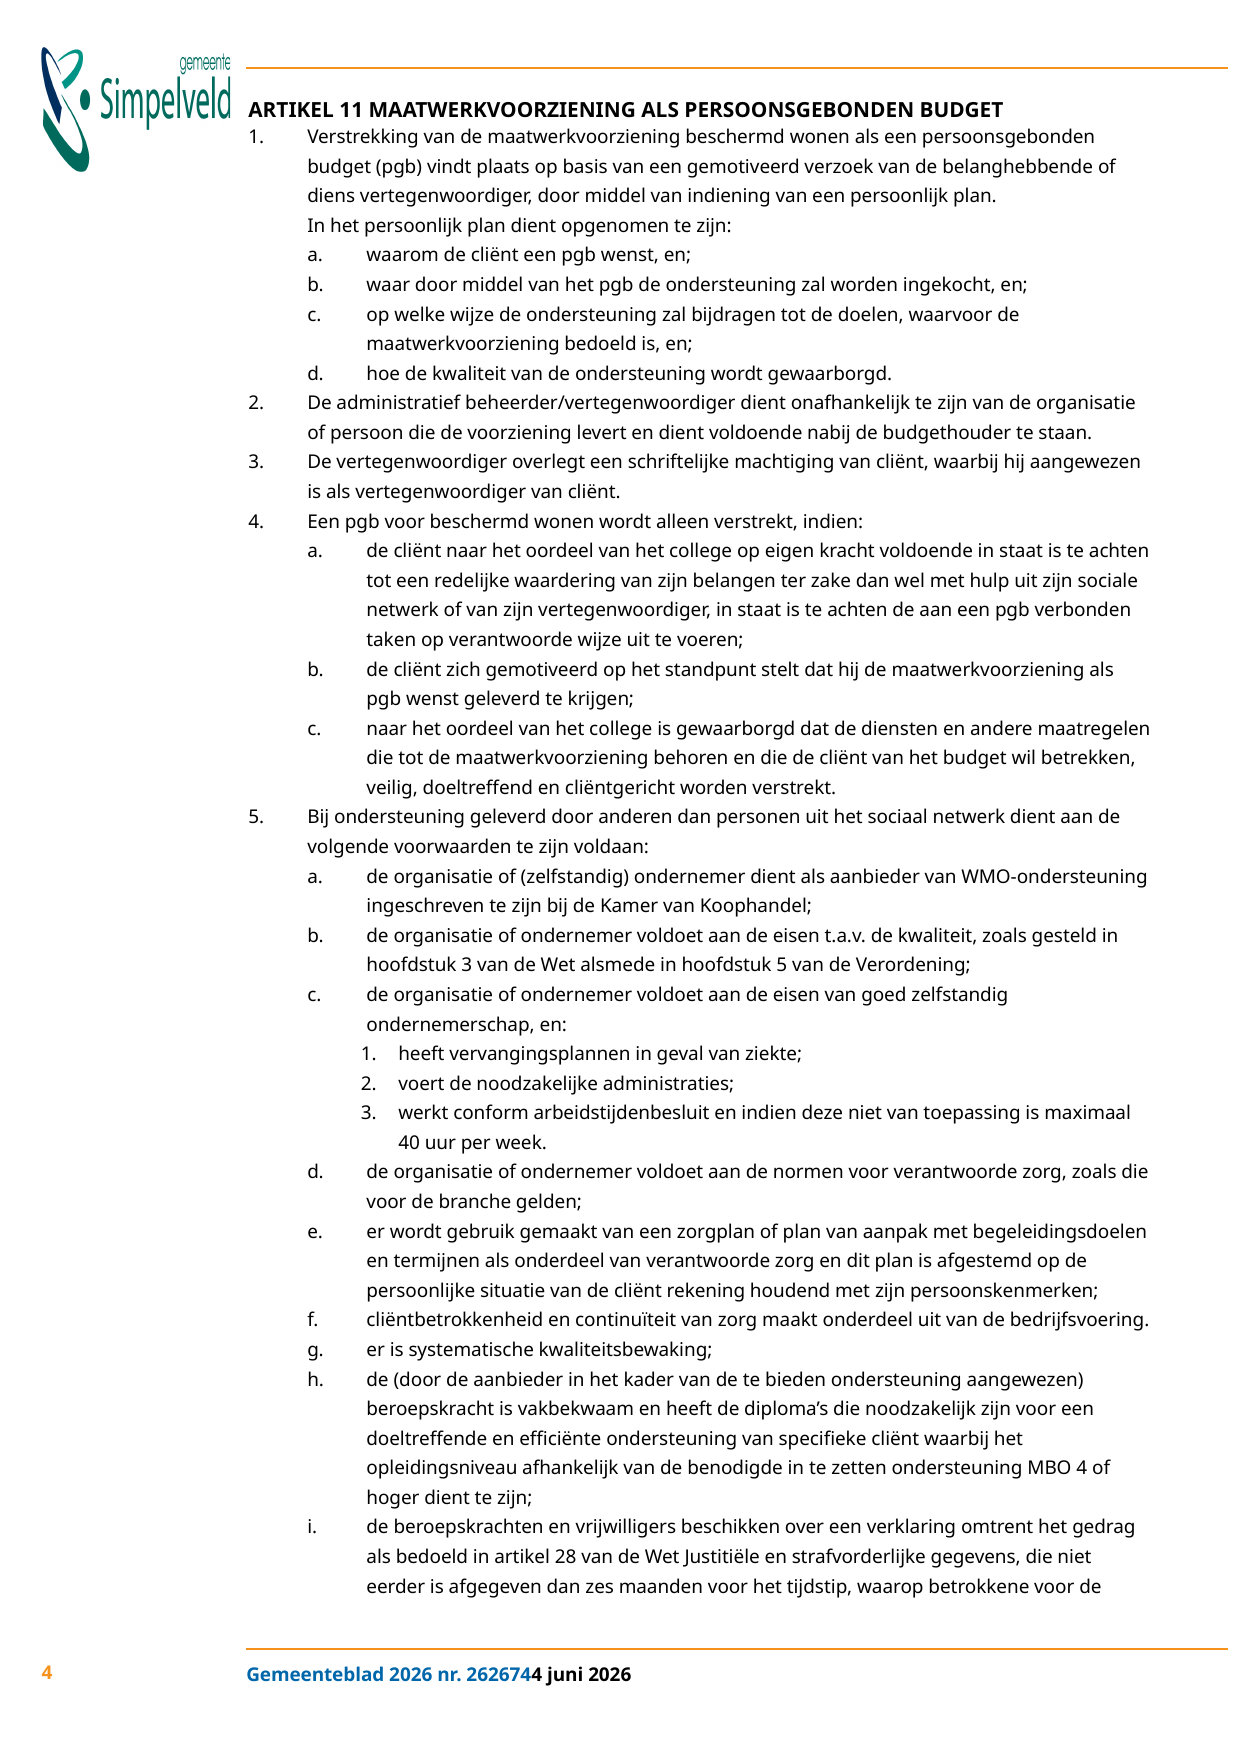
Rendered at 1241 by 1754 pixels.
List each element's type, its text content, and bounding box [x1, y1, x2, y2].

list op welke wijze de ondersteuning zal bijdragen tot de doelen, waarvoor de maatwerkvoorziening bedoeld is, en; [307, 301, 1152, 356]
text ARTIKEL 11 MAATWERKVOORZIENING ALS PERSOONSGEBONDEN BUDGET [248, 95, 1152, 123]
list er wordt gebruik gemaakt van een zorgplan of plan van aanpak met begeleidingsdoelen en termijnen als onderdeel van verantwoorde zorg en dit plan is afgestemd op de persoonlijke situatie van de cliënt rekening houdend met zijn persoonskenmerken; [307, 1218, 1152, 1303]
list hoe de kwaliteit van de ondersteuning wordt gewaarborgd. [307, 360, 1152, 386]
list de (door de aanbieder in het kader van de te bieden ondersteuning aangewezen) beroepskracht is vakbekwaam en heeft de diploma’s die noodzakelijk zijn voor een doeltreffende en efficiënte ondersteuning van specifieke cliënt waarbij het opleidingsniveau afhankelijk van de benodigde in te zetten ondersteuning MBO 4 of hoger dient te zijn; [307, 1366, 1152, 1510]
list er is systematische kwaliteitsbewaking; [307, 1336, 1152, 1362]
list De vertegenwoordiger overlegt een schriftelijke machtiging van cliënt, waarbij hij aangewezen is als vertegenwoordiger van cliënt. [248, 449, 1152, 504]
list waar door middel van het pgb de ondersteuning zal worden ingekocht, en; [307, 271, 1152, 297]
list de cliënt zich gemotiveerd op het standpunt stelt dat hij de maatwerkvoorziening als pgb wenst geleverd te krijgen; [307, 656, 1152, 711]
list voert de noodzakelijke administraties; [361, 1070, 1152, 1096]
picture [41, 47, 231, 172]
list de organisatie of ondernemer voldoet aan de eisen t.a.v. de kwaliteit, zoals gesteld in hoofdstuk 3 van de Wet alsmede in hoofdstuk 5 van de Verordening; [307, 922, 1152, 977]
list de organisatie of (zelfstandig) ondernemer dient als aanbieder van WMO-ondersteuning ingeschreven te zijn bij de Kamer van Koophandel; [307, 863, 1152, 918]
list heeft vervangingsplannen in geval van ziekte; [361, 1040, 1152, 1066]
list de organisatie of ondernemer voldoet aan de eisen van goed zelfstandig ondernemerschap, en: [307, 981, 1152, 1036]
list Een pgb voor beschermd wonen wordt alleen verstrekt, indien: [248, 508, 1152, 533]
list de cliënt naar het oordeel van het college op eigen kracht voldoende in staat is te achten tot een redelijke waardering van zijn belangen ter zake dan wel met hulp uit zijn sociale netwerk of van zijn vertegenwoordiger, in staat is te achten de aan een pgb verbonden taken op verantwoorde wijze uit te voeren; [307, 537, 1152, 652]
list De administratief beheerder/vertegenwoordiger dient onafhankelijk te zijn van de organisatie of persoon die de voorziening levert en dient voldoende nabij de budgethouder te staan. [248, 389, 1152, 445]
list cliëntbetrokkenheid en continuïteit van zorg maakt onderdeel uit van de bedrijfsvoering. [307, 1307, 1152, 1332]
list de organisatie of ondernemer voldoet aan de normen voor verantwoorde zorg, zoals die voor de branche gelden; [307, 1159, 1152, 1214]
list In het persoonlijk plan dient opgenomen te zijn: [248, 212, 1152, 238]
list Verstrekking van de maatwerkvoorziening beschermd wonen als een persoonsgebonden budget (pgb) vindt plaats op basis van een gemotiveerd verzoek van de belanghebbende of diens vertegenwoordiger, door middel van indiening van een persoonlijk plan. [248, 123, 1152, 208]
list naar het oordeel van het college is gewaarborgd dat de diensten en andere maatregelen die tot de maatwerkvoorziening behoren en die de cliënt van het budget wil betrekken, veilig, doeltreffend en cliëntgericht worden verstrekt. [307, 715, 1152, 800]
list waarom de cliënt een pgb wenst, en; [307, 242, 1152, 267]
list werkt conform arbeidstijdenbesluit en indien deze niet van toepassing is maximaal 40 uur per week. [361, 1099, 1152, 1155]
list de beroepskrachten en vrijwilligers beschikken over een verklaring omtrent het gedrag als bedoeld in artikel 28 van de Wet Justitiële en strafvorderlijke gegevens, die niet eerder is afgegeven dan zes maanden voor het tijdstip, waarop betrokkene voor de [307, 1514, 1152, 1598]
list Bij ondersteuning geleverd door anderen dan personen uit het sociaal netwerk dient aan de volgende voorwaarden te zijn voldaan: [248, 804, 1152, 859]
